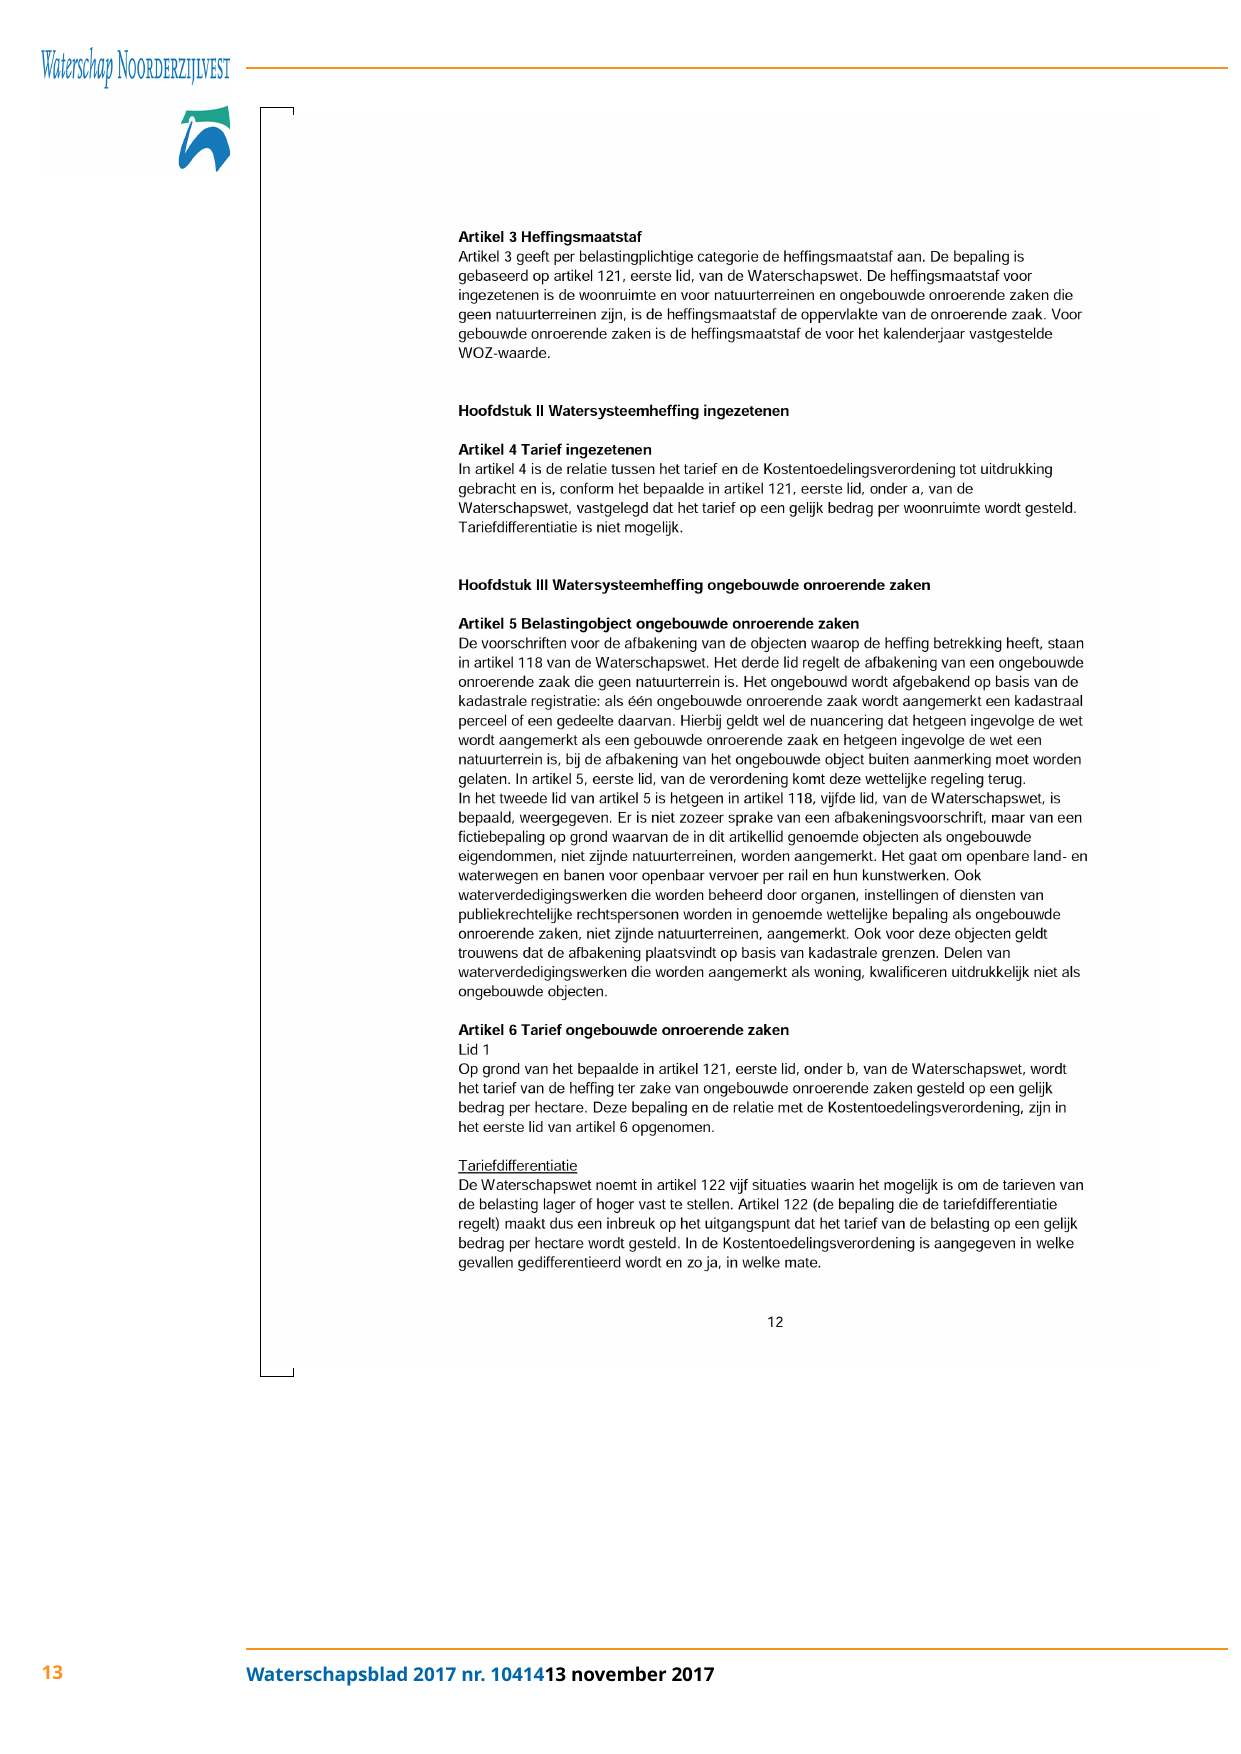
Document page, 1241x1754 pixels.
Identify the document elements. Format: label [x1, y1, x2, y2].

picture [41, 47, 231, 172]
picture [268, 115, 1155, 1368]
